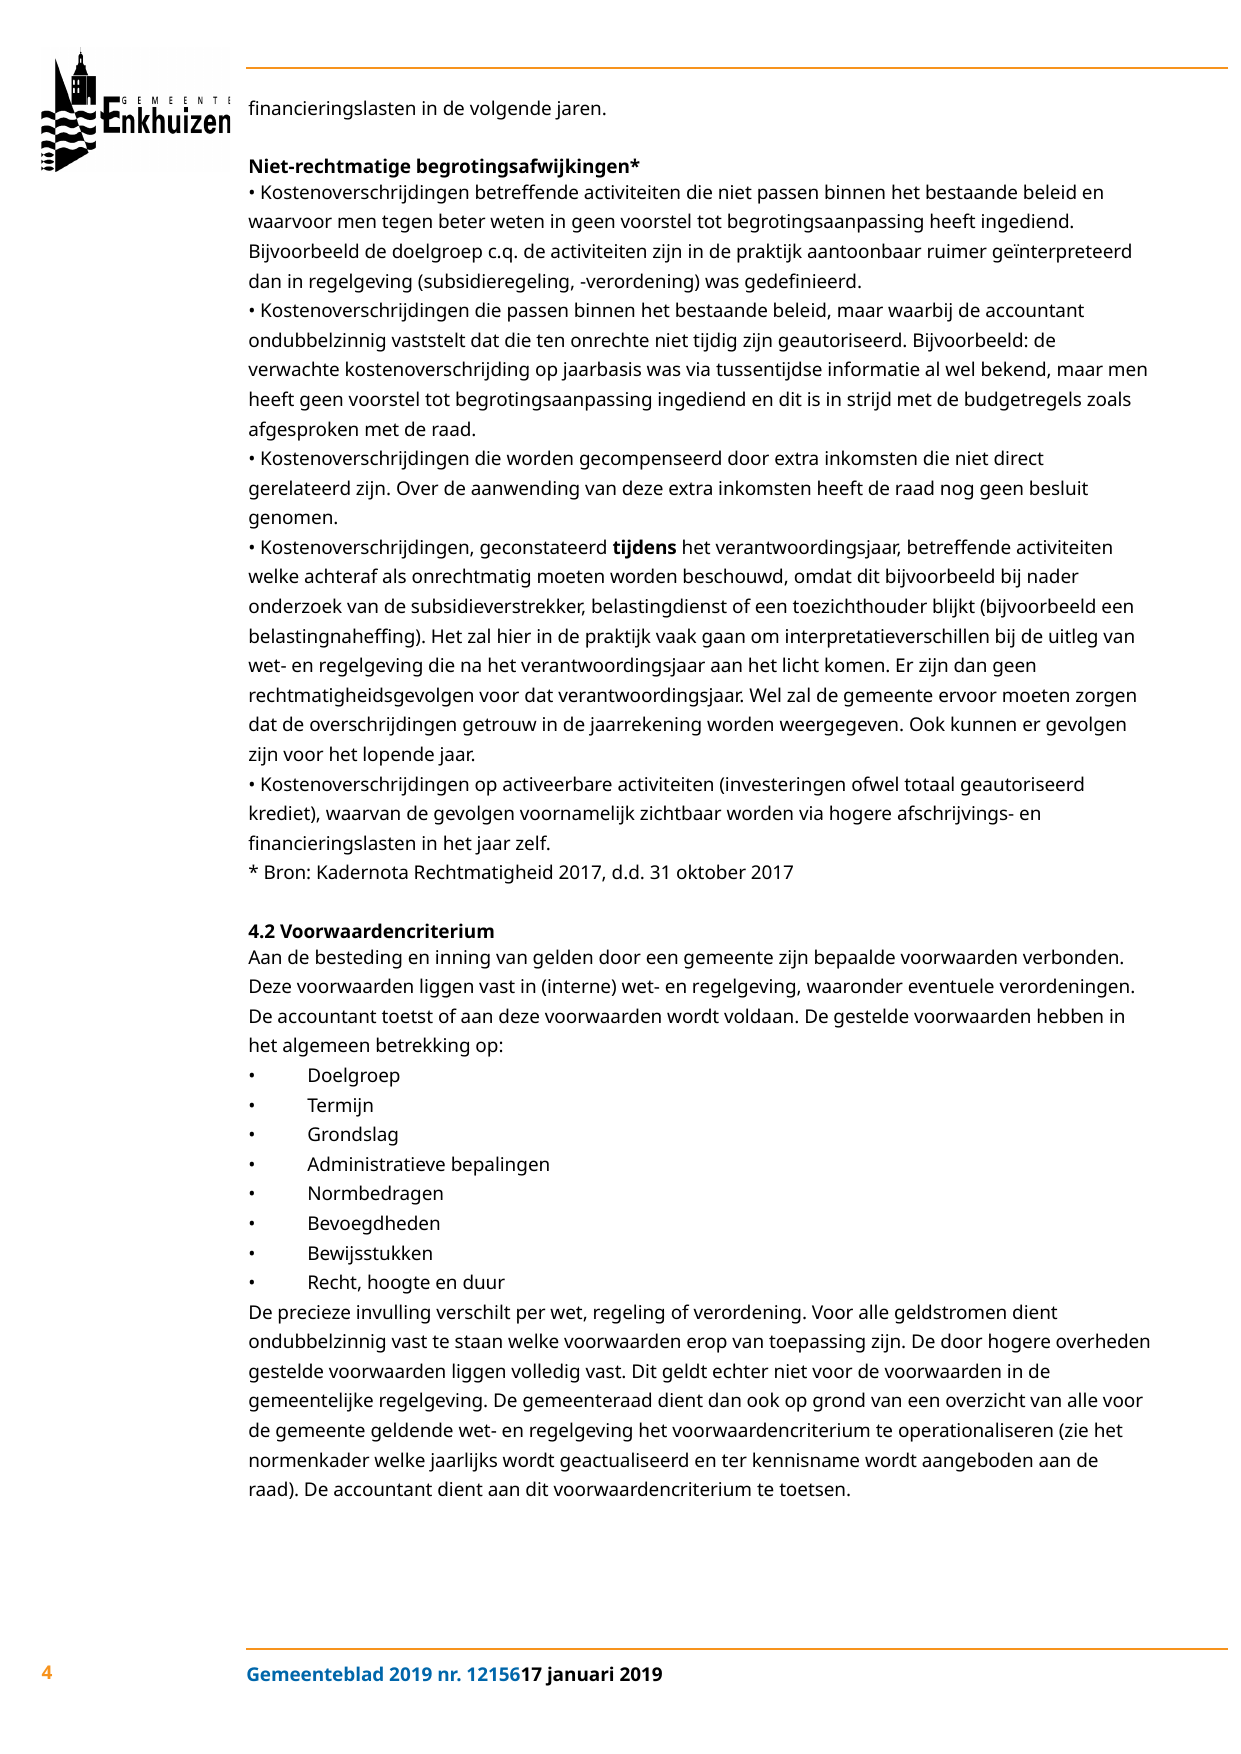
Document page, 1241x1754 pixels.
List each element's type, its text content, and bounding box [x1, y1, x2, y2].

list Doelgroep [248, 1062, 1152, 1088]
list Grondslag [248, 1121, 1152, 1147]
list Recht, hoogte en duur [248, 1269, 1152, 1295]
table_cell financieringslasten in de volgende jaren. [248, 95, 1152, 121]
picture [41, 47, 231, 172]
table_header Niet-rechtmatige begrotingsafwijkingen* [248, 154, 1152, 179]
text 4.2 Voorwaardencriterium [248, 918, 1152, 944]
table_cell • Kostenoverschrijdingen betreffende activiteiten die niet passen binnen het bestaande beleid en waarvoor men tegen beter weten in geen voorstel tot begrotingsaanpassing heeft ingediend. Bijvoorbeeld de doelgroep c.q. de activiteiten zijn in de praktijk aantoonbaar ruimer geïnterpreteerd dan in regelgeving (subsidieregeling, -verordening) was gedefinieerd. • Kostenoverschrijdingen die passen binnen het bestaande beleid, maar waarbij de accountant ondubbelzinnig vaststelt dat die ten onrechte niet tijdig zijn geautoriseerd. Bijvoorbeeld: de verwachte kostenoverschrijding op jaarbasis was via tussentijdse informatie al wel bekend, maar men heeft geen voorstel tot begrotingsaanpassing ingediend en dit is in strijd met de budgetregels zoals afgesproken met de raad. • Kostenoverschrijdingen die worden gecompenseerd door extra inkomsten die niet direct gerelateerd zijn. Over de aanwending van deze extra inkomsten heeft de raad nog geen besluit genomen. • Kostenoverschrijdingen, geconstateerd tijdens het verantwoordingsjaar, betreffende activiteiten welke achteraf als onrechtmatig moeten worden beschouwd, omdat dit bijvoorbeeld bij nader onderzoek van de subsidieverstrekker, belastingdienst of een toezichthouder blijkt (bijvoorbeeld een belastingnaheffing). Het zal hier in de praktijk vaak gaan om interpretatieverschillen bij de uitleg van wet- en regelgeving die na het verantwoordingsjaar aan het licht komen. Er zijn dan geen rechtmatigheidsgevolgen voor dat verantwoordingsjaar. Wel zal de gemeente ervoor moeten zorgen dat de overschrijdingen getrouw in de jaarrekening worden weergegeven. Ook kunnen er gevolgen zijn voor het lopende jaar. • Kostenoverschrijdingen op activeerbare activiteiten (investeringen ofwel totaal geautoriseerd krediet), waarvan de gevolgen voornamelijk zichtbaar worden via hogere afschrijvings- en financieringslasten in het jaar zelf. [248, 179, 1152, 856]
list Administratieve bepalingen [248, 1151, 1152, 1177]
text * Bron: Kadernota Rechtmatigheid 2017, d.d. 31 oktober 2017 [248, 859, 1152, 885]
list Termijn [248, 1092, 1152, 1117]
text De precieze invulling verschilt per wet, regeling of verordening. Voor alle geldstromen dient ondubbelzinnig vast te staan welke voorwaarden erop van toepassing zijn. De door hogere overheden gestelde voorwaarden liggen volledig vast. Dit geldt echter niet voor de voorwaarden in de gemeentelijke regelgeving. De gemeenteraad dient dan ook op grond van een overzicht van alle voor de gemeente geldende wet- en regelgeving het voorwaardencriterium te operationaliseren (zie het normenkader welke jaarlijks wordt geactualiseerd en ter kennisname wordt aangeboden aan de raad). De accountant dient aan dit voorwaardencriterium te toetsen. [248, 1299, 1152, 1502]
text Aan de besteding en inning van gelden door een gemeente zijn bepaalde voorwaarden verbonden. Deze voorwaarden liggen vast in (interne) wet- en regelgeving, waaronder eventuele verordeningen. De accountant toetst of aan deze voorwaarden wordt voldaan. De gestelde voorwaarden hebben in het algemeen betrekking op: [248, 944, 1152, 1058]
list Bewijsstukken [248, 1240, 1152, 1265]
list Bevoegdheden [248, 1210, 1152, 1236]
list Normbedragen [248, 1181, 1152, 1206]
